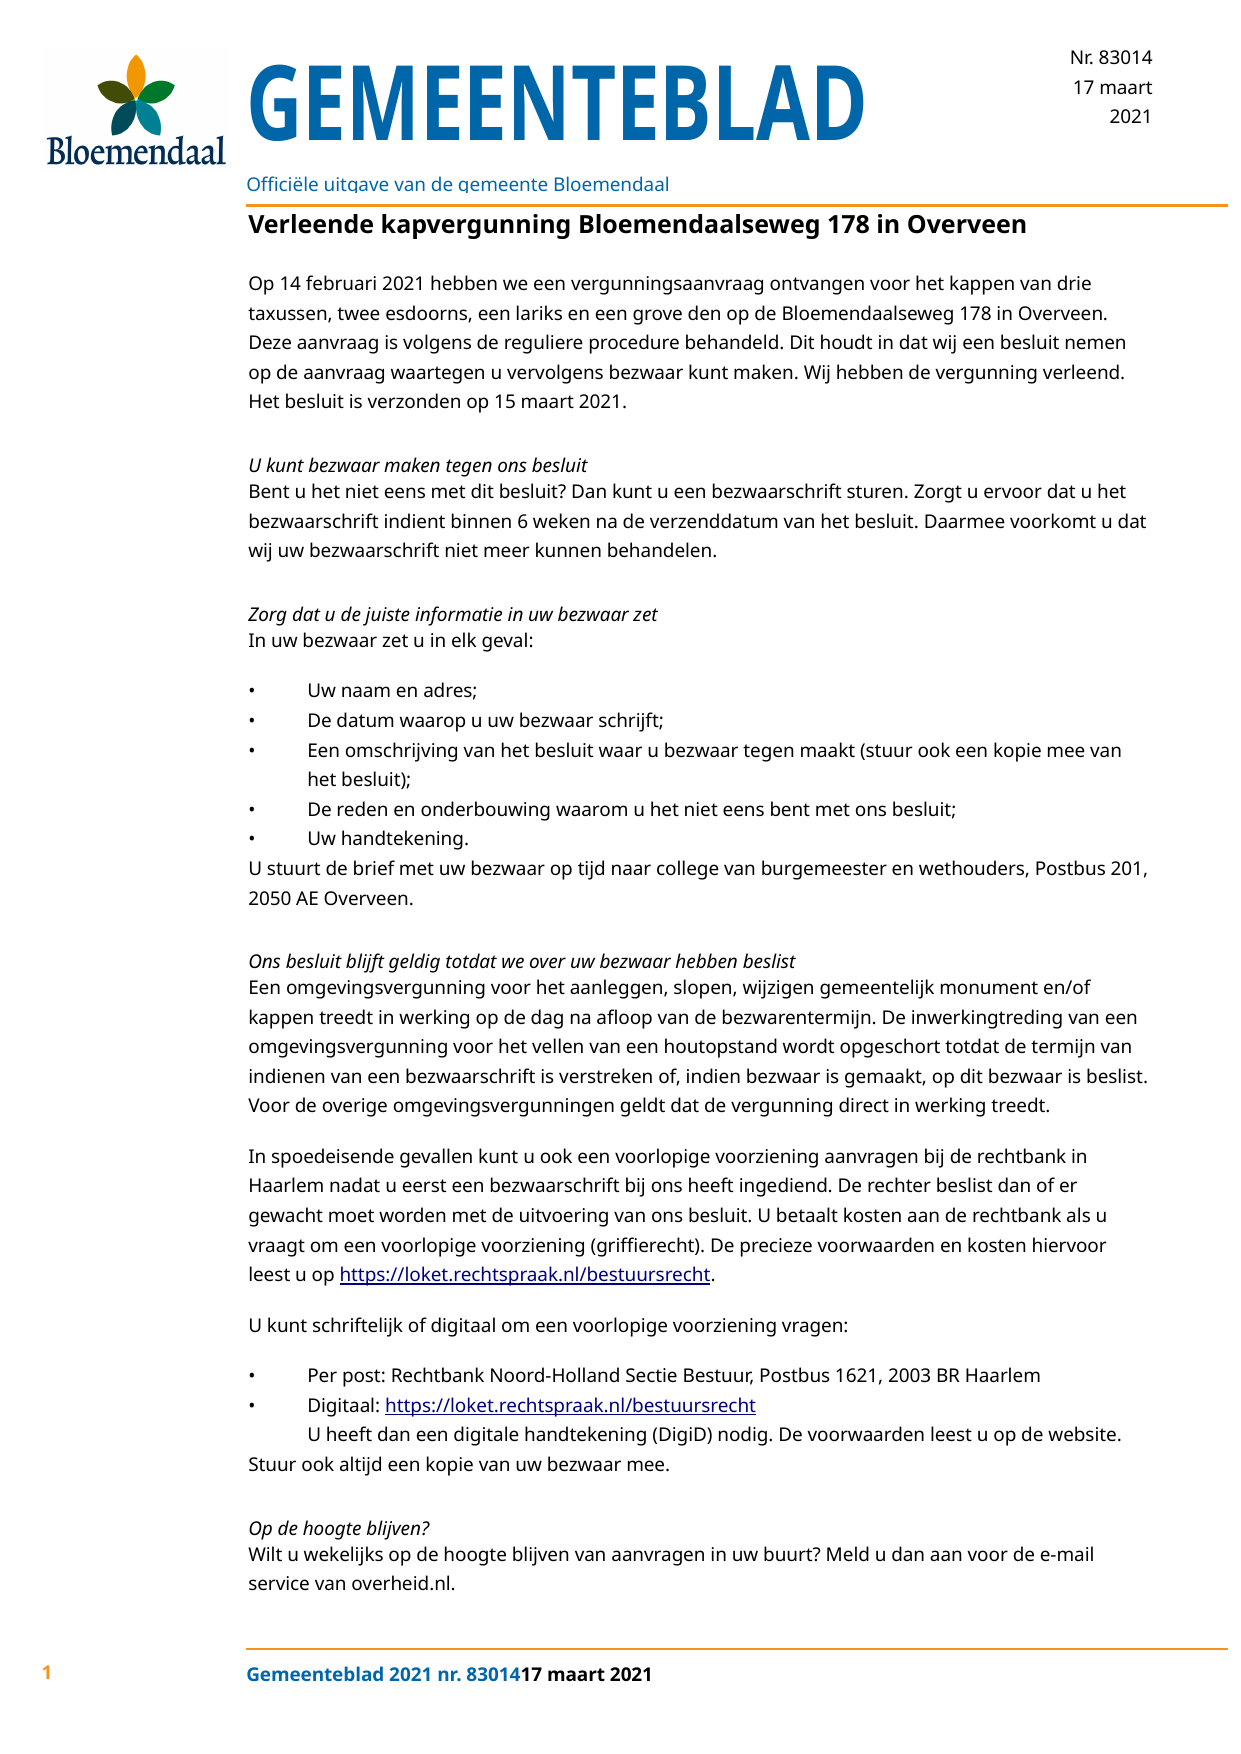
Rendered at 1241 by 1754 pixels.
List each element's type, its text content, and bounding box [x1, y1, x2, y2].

list Uw handtekening. [248, 826, 1152, 851]
list Een omschrijving van het besluit waar u bezwaar tegen maakt (stuur ook een kopie mee van het besluit); [248, 737, 1152, 792]
text U kunt schriftelijk of digitaal om een voorlopige voorziening vragen: [248, 1312, 1152, 1338]
text In spoedeisende gevallen kunt u ook een voorlopige voorziening aanvragen bij de rechtbank in Haarlem nadat u eerst een bezwaarschrift bij ons heeft ingediend. De rechter beslist dan of er gewacht moet worden met de uitvoering van ons besluit. U betaalt kosten aan de rechtbank als u vraagt om een voorlopige voorziening (griffierecht). De precieze voorwaarden en kosten hiervoor leest u op https://loket.rechtspraak.nl/bestuursrecht. [248, 1143, 1152, 1287]
text Zorg dat u de juiste informatie in uw bezwaar zet [248, 601, 1152, 627]
text U stuurt de brief met uw bezwaar op tijd naar college van burgemeester en wethouders, Postbus 201, 2050 AE Overveen. [248, 855, 1152, 910]
list Uw naam en adres; [248, 678, 1152, 703]
text Een omgevingsvergunning voor het aanleggen, slopen, wijzigen gemeentelijk monument en/of kappen treedt in werking op de dag na afloop van de bezwarentermijn. De inwerkingtreding van een omgevingsvergunning voor het vellen van een houtopstand wordt opgeschort totdat de termijn van indienen van een bezwaarschrift is verstreken of, indien bezwaar is gemaakt, op dit bezwaar is beslist. Voor de overige omgevingsvergunningen geldt dat de vergunning direct in werking treedt. [248, 974, 1152, 1118]
text Bent u het niet eens met dit besluit? Dan kunt u een bezwaarschrift sturen. Zorgt u ervoor dat u het bezwaarschrift indient binnen 6 weken na de verzenddatum van het besluit. Daarmee voorkomt u dat wij uw bezwaarschrift niet meer kunnen behandelen. [248, 478, 1152, 563]
text Stuur ook altijd een kopie van uw bezwaar mee. [248, 1451, 1152, 1477]
text Ons besluit blijft geldig totdat we over uw bezwaar hebben beslist [248, 949, 1152, 974]
text U kunt bezwaar maken tegen ons besluit [248, 453, 1152, 478]
list Digitaal: https://loket.rechtspraak.nl/bestuursrecht [248, 1392, 1152, 1418]
text Wilt u wekelijks op de hoogte blijven van aanvragen in uw buurt? Meld u dan aan voor de e-mail service van overheid.nl. [248, 1541, 1152, 1596]
text Verleende kapvergunning Bloemendaalseweg 178 in Overveen [248, 207, 1152, 241]
picture [41, 47, 231, 172]
list Per post: Rechtbank Noord-Holland Sectie Bestuur, Postbus 1621, 2003 BR Haarlem [248, 1362, 1152, 1388]
list De datum waarop u uw bezwaar schrijft; [248, 707, 1152, 733]
list U heeft dan een digitale handtekening (DigiD) nodig. De voorwaarden leest u op de website. [248, 1421, 1152, 1447]
list De reden en onderbouwing waarom u het niet eens bent met ons besluit; [248, 796, 1152, 822]
text Op 14 februari 2021 hebben we een vergunningsaanvraag ontvangen voor het kappen van drie taxussen, twee esdoorns, een lariks en een grove den op de Bloemendaalseweg 178 in Overveen. Deze aanvraag is volgens de reguliere procedure behandeld. Dit houdt in dat wij een besluit nemen op de aanvraag waartegen u vervolgens bezwaar kunt maken. Wij hebben de vergunning verleend. Het besluit is verzonden op 15 maart 2021. [248, 270, 1152, 414]
text Op de hoogte blijven? [248, 1515, 1152, 1541]
text In uw bezwaar zet u in elk geval: [248, 627, 1152, 653]
